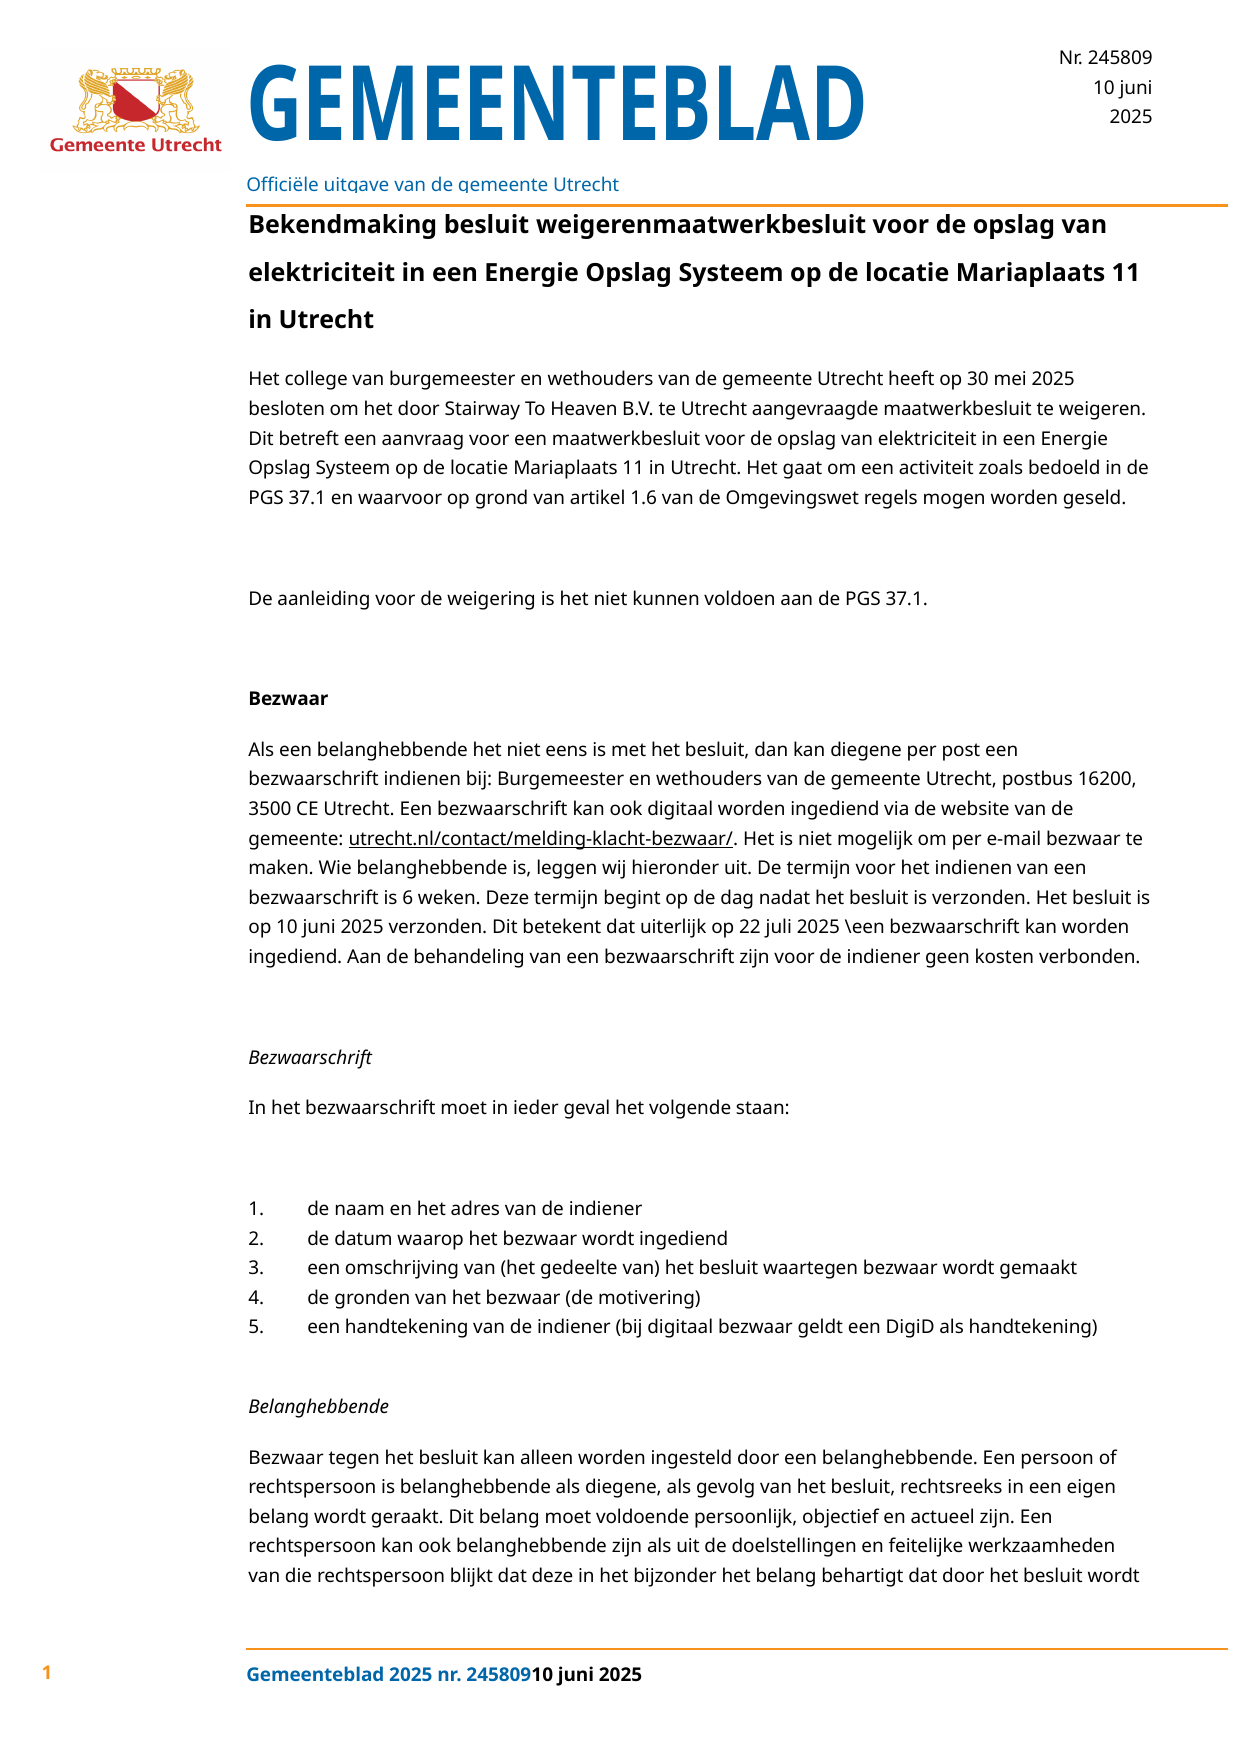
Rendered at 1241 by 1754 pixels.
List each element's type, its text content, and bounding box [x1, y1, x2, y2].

picture [41, 47, 231, 172]
text Bezwaar [248, 686, 1152, 711]
text Als een belanghebbende het niet eens is met het besluit, dan kan diegene per post een bezwaarschrift indienen bij: Burgemeester en wethouders van de gemeente Utrecht, postbus 16200, 3500 CE Utrecht. Een bezwaarschrift kan ook digitaal worden ingediend via de website van de gemeente: utrecht.nl/contact/melding-klacht-bezwaar/. Het is niet mogelijk om per e-mail bezwaar te maken. Wie belanghebbende is, leggen wij hieronder uit. De termijn voor het indienen van een bezwaarschrift is 6 weken. Deze termijn begint op de dag nadat het besluit is verzonden. Het besluit is op 10 juni 2025 verzonden. Dit betekent dat uiterlijk op 22 juli 2025 \een bezwaarschrift kan worden ingediend. Aan de behandeling van een bezwaarschrift zijn voor de indiener geen kosten verbonden. [248, 736, 1152, 969]
list een handtekening van de indiener (bij digitaal bezwaar geldt een DigiD als handtekening) [248, 1313, 1152, 1339]
list een omschrijving van (het gedeelte van) het besluit waartegen bezwaar wordt gemaakt [248, 1254, 1152, 1280]
text In het bezwaarschrift moet in ieder geval het volgende staan: [248, 1094, 1152, 1120]
text Bekendmaking besluit weigerenmaatwerkbesluit voor de opslag van elektriciteit in een Energie Opslag Systeem op de locatie Mariaplaats 11 in Utrecht [248, 207, 1152, 336]
list de naam en het adres van de indiener [248, 1195, 1152, 1221]
text De aanleiding voor de weigering is het niet kunnen voldoen aan de PGS 37.1. [248, 585, 1152, 610]
text Het college van burgemeester en wethouders van de gemeente Utrecht heeft op 30 mei 2025 besloten om het door Stairway To Heaven B.V. te Utrecht aangevraagde maatwerkbesluit te weigeren. Dit betreft een aanvraag voor een maatwerkbesluit voor de opslag van elektriciteit in een Energie Opslag Systeem op de locatie Mariaplaats 11 in Utrecht. Het gaat om een activiteit zoals bedoeld in de PGS 37.1 en waarvoor op grond van artikel 1.6 van de Omgevingswet regels mogen worden geseld. [248, 366, 1152, 509]
text Bezwaar tegen het besluit kan alleen worden ingesteld door een belanghebbende. Een persoon of rechtspersoon is belanghebbende als diegene, als gevolg van het besluit, rechtsreeks in een eigen belang wordt geraakt. Dit belang moet voldoende persoonlijk, objectief en actueel zijn. Een rechtspersoon kan ook belanghebbende zijn als uit de doelstellingen en feitelijke werkzaamheden van die rechtspersoon blijkt dat deze in het bijzonder het belang behartigt dat door het besluit wordt [248, 1444, 1152, 1588]
text Bezwaarschrift [248, 1044, 1152, 1069]
list de gronden van het bezwaar (de motivering) [248, 1284, 1152, 1309]
list de datum waarop het bezwaar wordt ingediend [248, 1225, 1152, 1250]
text Belanghebbende [248, 1393, 1152, 1419]
